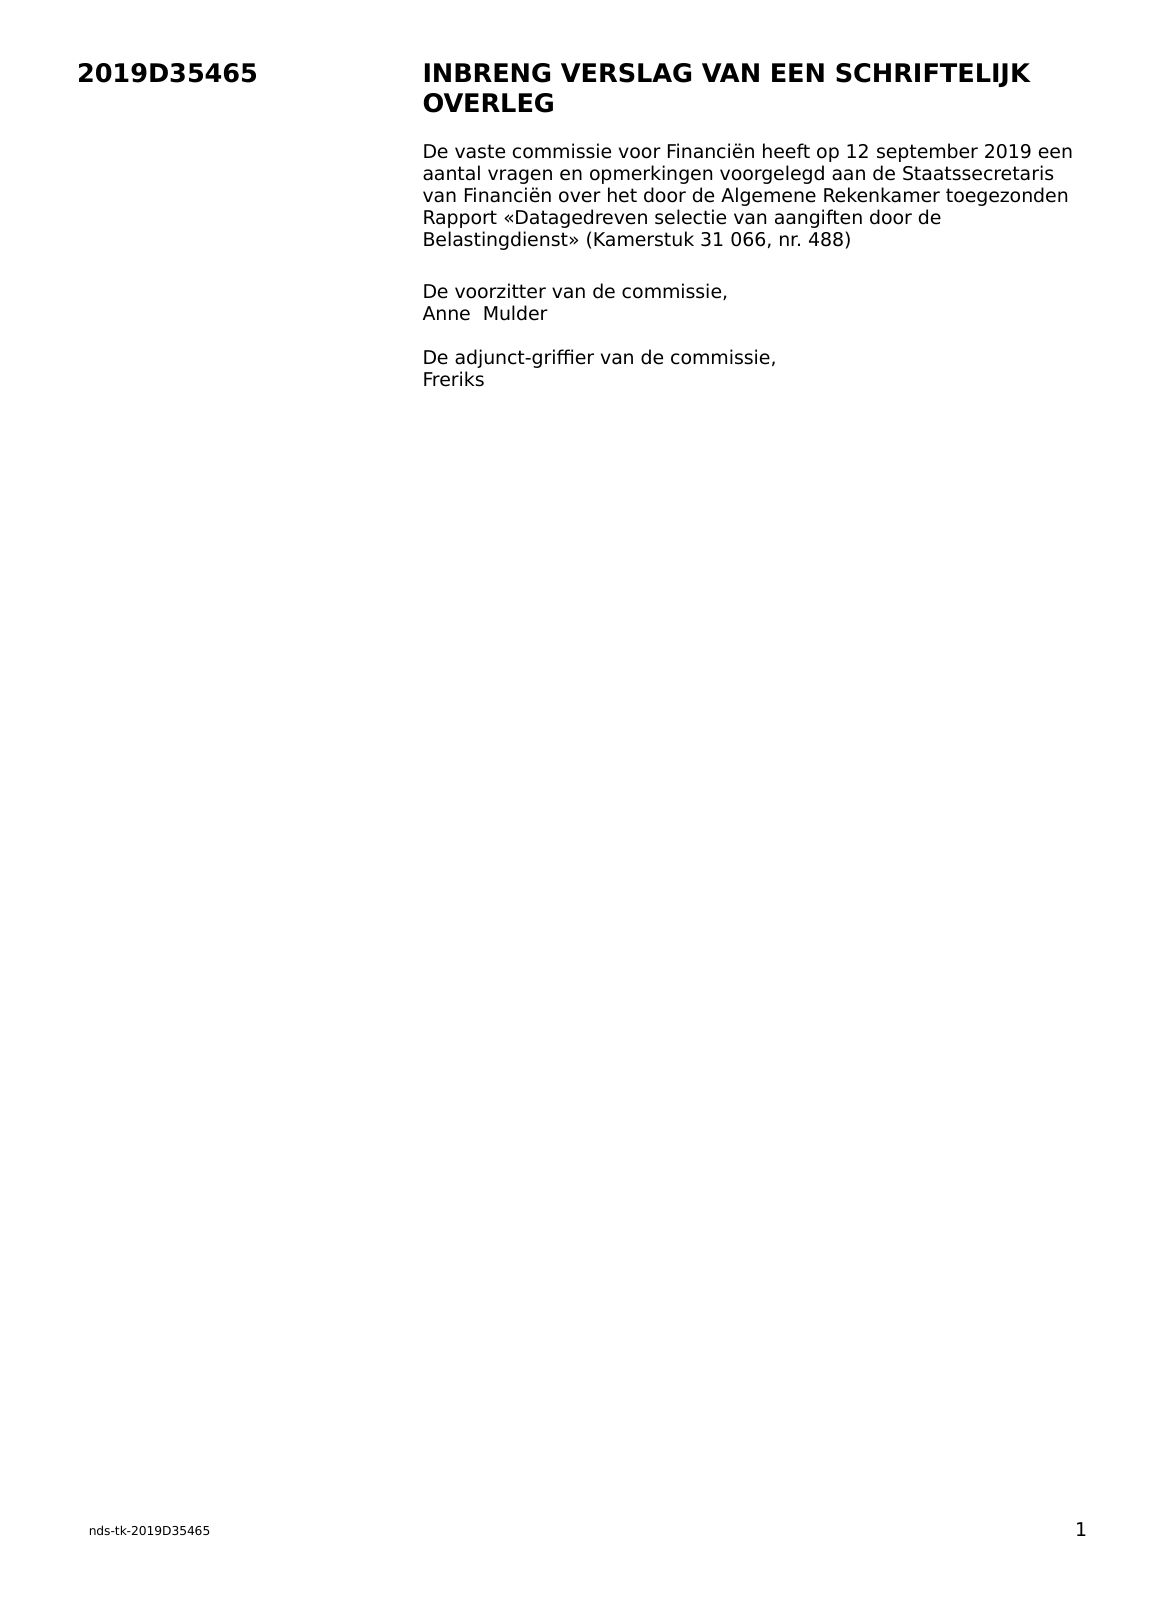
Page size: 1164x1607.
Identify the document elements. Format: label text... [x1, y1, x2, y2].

text De voorzitter van de commissie, Anne Mulder [422, 281, 1087, 324]
text nds-tk-2019D35465 [88, 1524, 323, 1538]
text De vaste commissie voor Financiën heeft op 12 september 2019 een aantal vragen en opmerkingen voorgelegd aan de Staatssecretaris van Financiën over het door de Algemene Rekenkamer toegezonden Rapport «Datagedreven selectie van aangiften door de Belastingdienst» (Kamerstuk 31 066, nr. 488) [422, 141, 1087, 251]
text 2019D35465 INBRENG VERSLAG VAN EEN SCHRIFTELIJK OVERLEG [77, 59, 1087, 118]
text De adjunct-griffier van de commissie, Freriks [422, 347, 1087, 391]
